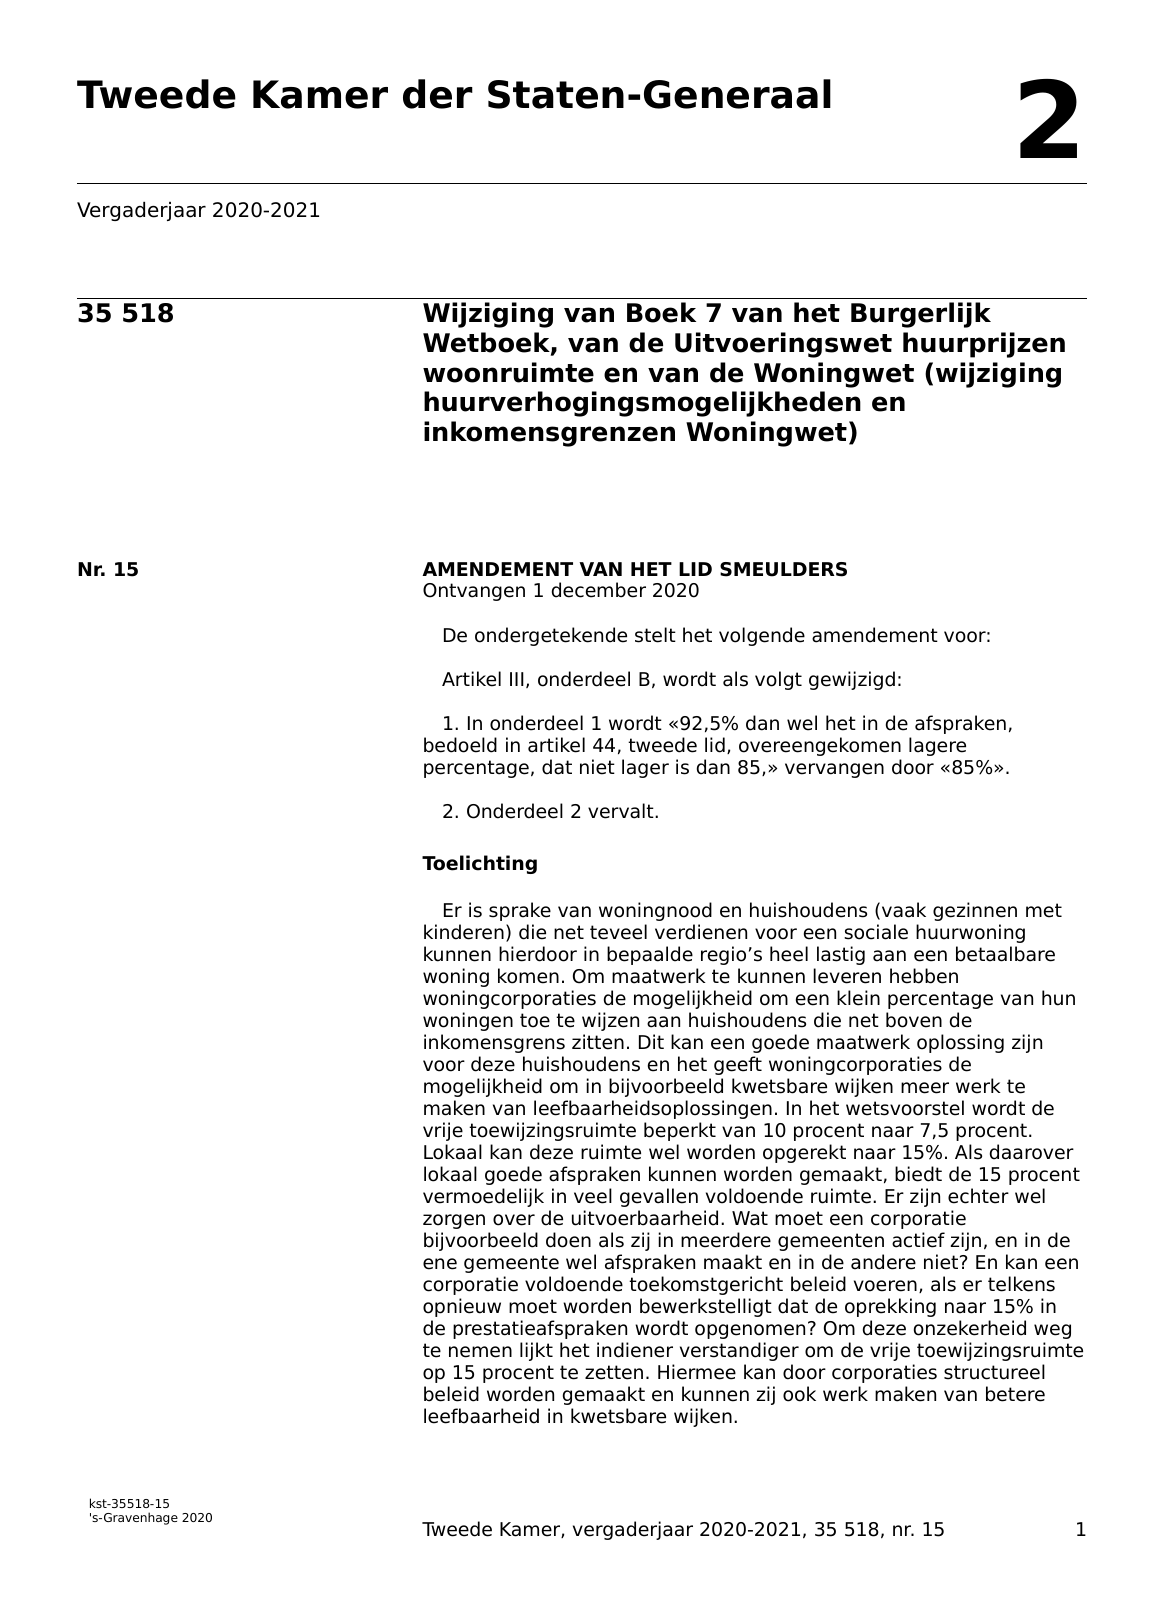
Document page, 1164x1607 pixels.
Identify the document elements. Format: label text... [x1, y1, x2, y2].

subtitle Nr. 15 AMENDEMENT VAN HET LID SMEULDERS [77, 558, 1087, 580]
text 's-Gravenhage 2020 [88, 1511, 323, 1525]
table_header Tweede Kamer der Staten-Generaal [77, 59, 886, 183]
subtitle 35 518 Wijziging van Boek 7 van het Burgerlijk Wetboek, van de Uitvoeringswet huurprijzen woonruimte en van de Woningwet (wijziging huurverhogingsmogelijkheden en inkomensgrenzen Woningwet) [77, 299, 1087, 447]
text 2. Onderdeel 2 vervalt. [422, 801, 1087, 823]
text Er is sprake van woningnood en huishoudens (vaak gezinnen met kinderen) die net teveel verdienen voor een sociale huurwoning kunnen hierdoor in bepaalde regio’s heel lastig aan een betaalbare woning komen. Om maatwerk te kunnen leveren hebben woningcorporaties de mogelijkheid om een klein percentage van hun woningen toe te wijzen aan huishoudens die net boven de inkomensgrens zitten. Dit kan een goede maatwerk oplossing zijn voor deze huishoudens en het geeft woningcorporaties de mogelijkheid om in bijvoorbeeld kwetsbare wijken meer werk te maken van leefbaarheidsoplossingen. In het wetsvoorstel wordt de vrije toewijzingsruimte beperkt van 10 procent naar 7,5 procent. Lokaal kan deze ruimte wel worden opgerekt naar 15%. Als daarover lokaal goede afspraken kunnen worden gemaakt, biedt de 15 procent vermoedelijk in veel gevallen voldoende ruimte. Er zijn echter wel zorgen over de uitvoerbaarheid. Wat moet een corporatie bijvoorbeeld doen als zij in meerdere gemeenten actief zijn, en in de ene gemeente wel afspraken maakt en in de andere niet? En kan een corporatie voldoende toekomstgericht beleid voeren, als er telkens opnieuw moet worden bewerkstelligt dat de oprekking naar 15% in de prestatieafspraken wordt opgenomen? Om deze onzekerheid weg te nemen lijkt het indiener verstandiger om de vrije toewijzingsruimte op 15 procent te zetten. Hiermee kan door corporaties structureel beleid worden gemaakt en kunnen zij ook werk maken van betere leefbaarheid in kwetsbare wijken. [422, 900, 1087, 1427]
subtitle Toelichting [422, 853, 1087, 875]
text Ontvangen 1 december 2020 [422, 580, 1087, 602]
text 1. In onderdeel 1 wordt «92,5% dan wel het in de afspraken, bedoeld in artikel 44, tweede lid, overeengekomen lagere percentage, dat niet lager is dan 85,» vervangen door «85%». [422, 713, 1087, 779]
text Artikel III, onderdeel B, wordt als volgt gewijzigd: [422, 669, 1087, 691]
text kst-35518-15 [88, 1497, 323, 1511]
text De ondergetekende stelt het volgende amendement voor: [422, 624, 1087, 647]
table_cell Vergaderjaar 2020-2021 [77, 184, 1087, 298]
table_header 2 [886, 59, 1087, 183]
